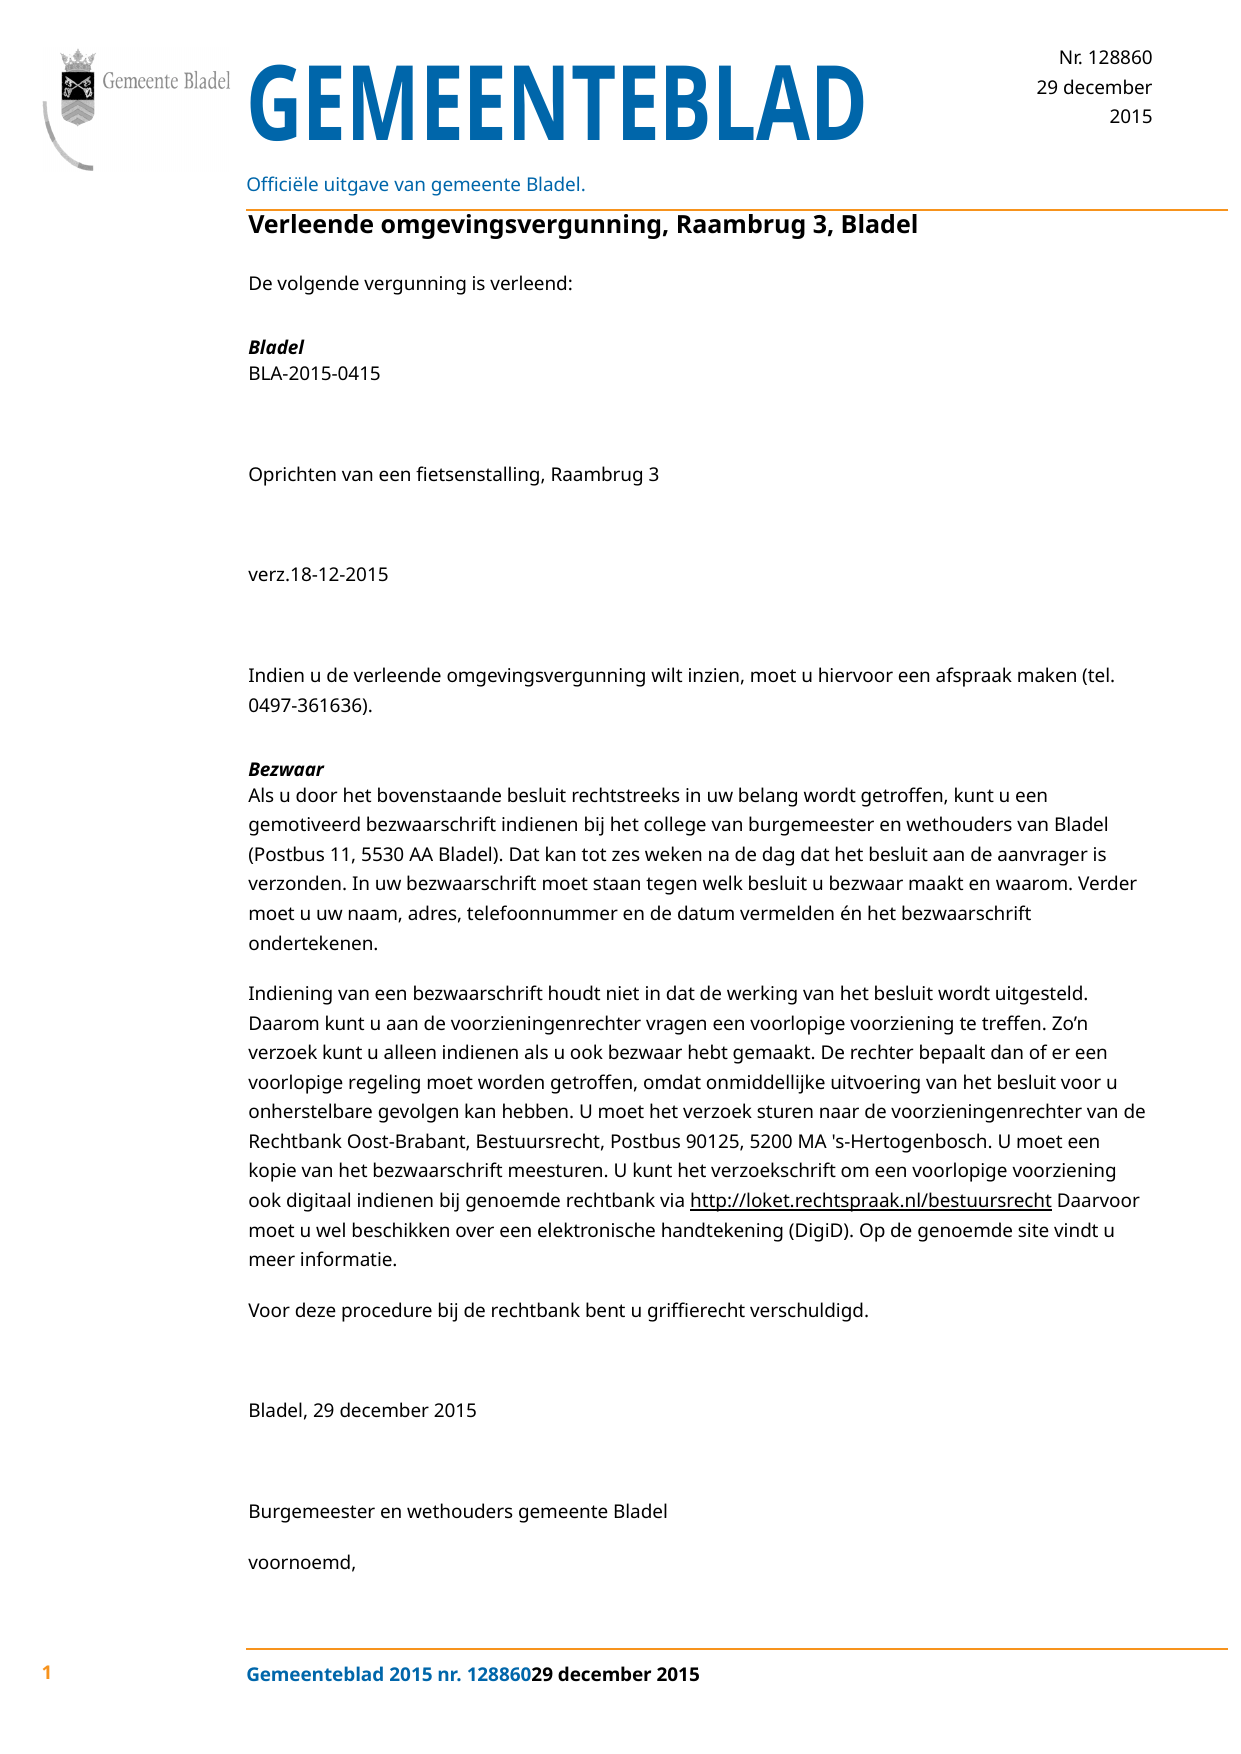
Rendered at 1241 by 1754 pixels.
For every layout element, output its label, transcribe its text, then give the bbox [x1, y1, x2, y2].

text Bezwaar [248, 756, 1152, 782]
picture [41, 47, 231, 172]
text verz.18-12-2015 [248, 562, 1152, 587]
text Als u door het bovenstaande besluit rechtstreeks in uw belang wordt getroffen, kunt u een gemotiveerd bezwaarschrift indienen bij het college van burgemeester en wethouders van Bladel (Postbus 11, 5530 AA Bladel). Dat kan tot zes weken na de dag dat het besluit aan de aanvrager is verzonden. In uw bezwaarschrift moet staan tegen welk besluit u bezwaar maakt en waarom. Verder moet u uw naam, adres, telefoonnummer en de datum vermelden én het bezwaarschrift ondertekenen. [248, 782, 1152, 955]
text BLA-2015-0415 [248, 360, 1152, 386]
text Verleende omgevingsvergunning, Raambrug 3, Bladel [248, 211, 1152, 241]
text voornoemd, [248, 1549, 1152, 1574]
text De volgende vergunning is verleend: [248, 270, 1152, 296]
text Voor deze procedure bij de rechtbank bent u griffierecht verschuldigd. [248, 1297, 1152, 1322]
text Bladel, 29 december 2015 [248, 1398, 1152, 1423]
text Burgemeester en wethouders gemeente Bladel [248, 1498, 1152, 1524]
text Bladel [248, 334, 1152, 360]
text Indien u de verleende omgevingsvergunning wilt inzien, moet u hiervoor een afspraak maken (tel. 0497-361636). [248, 662, 1152, 718]
text Indiening van een bezwaarschrift houdt niet in dat de werking van het besluit wordt uitgesteld. Daarom kunt u aan de voorzieningenrechter vragen een voorlopige voorziening te treffen. Zo’n verzoek kunt u alleen indienen als u ook bezwaar hebt gemaakt. De rechter bepaalt dan of er een voorlopige regeling moet worden getroffen, omdat onmiddellijke uitvoering van het besluit voor u onherstelbare gevolgen kan hebben. U moet het verzoek sturen naar de voorzieningenrechter van de Rechtbank Oost-Brabant, Bestuursrecht, Postbus 90125, 5200 MA 's-Hertogenbosch. U moet een kopie van het bezwaarschrift meesturen. U kunt het verzoekschrift om een voorlopige voorziening ook digitaal indienen bij genoemde rechtbank via http://loket.rechtspraak.nl/bestuursrecht Daarvoor moet u wel beschikken over een elektronische handtekening (DigiD). Op de genoemde site vindt u meer informatie. [248, 980, 1152, 1272]
text Oprichten van een fietsenstalling, Raambrug 3 [248, 461, 1152, 487]
